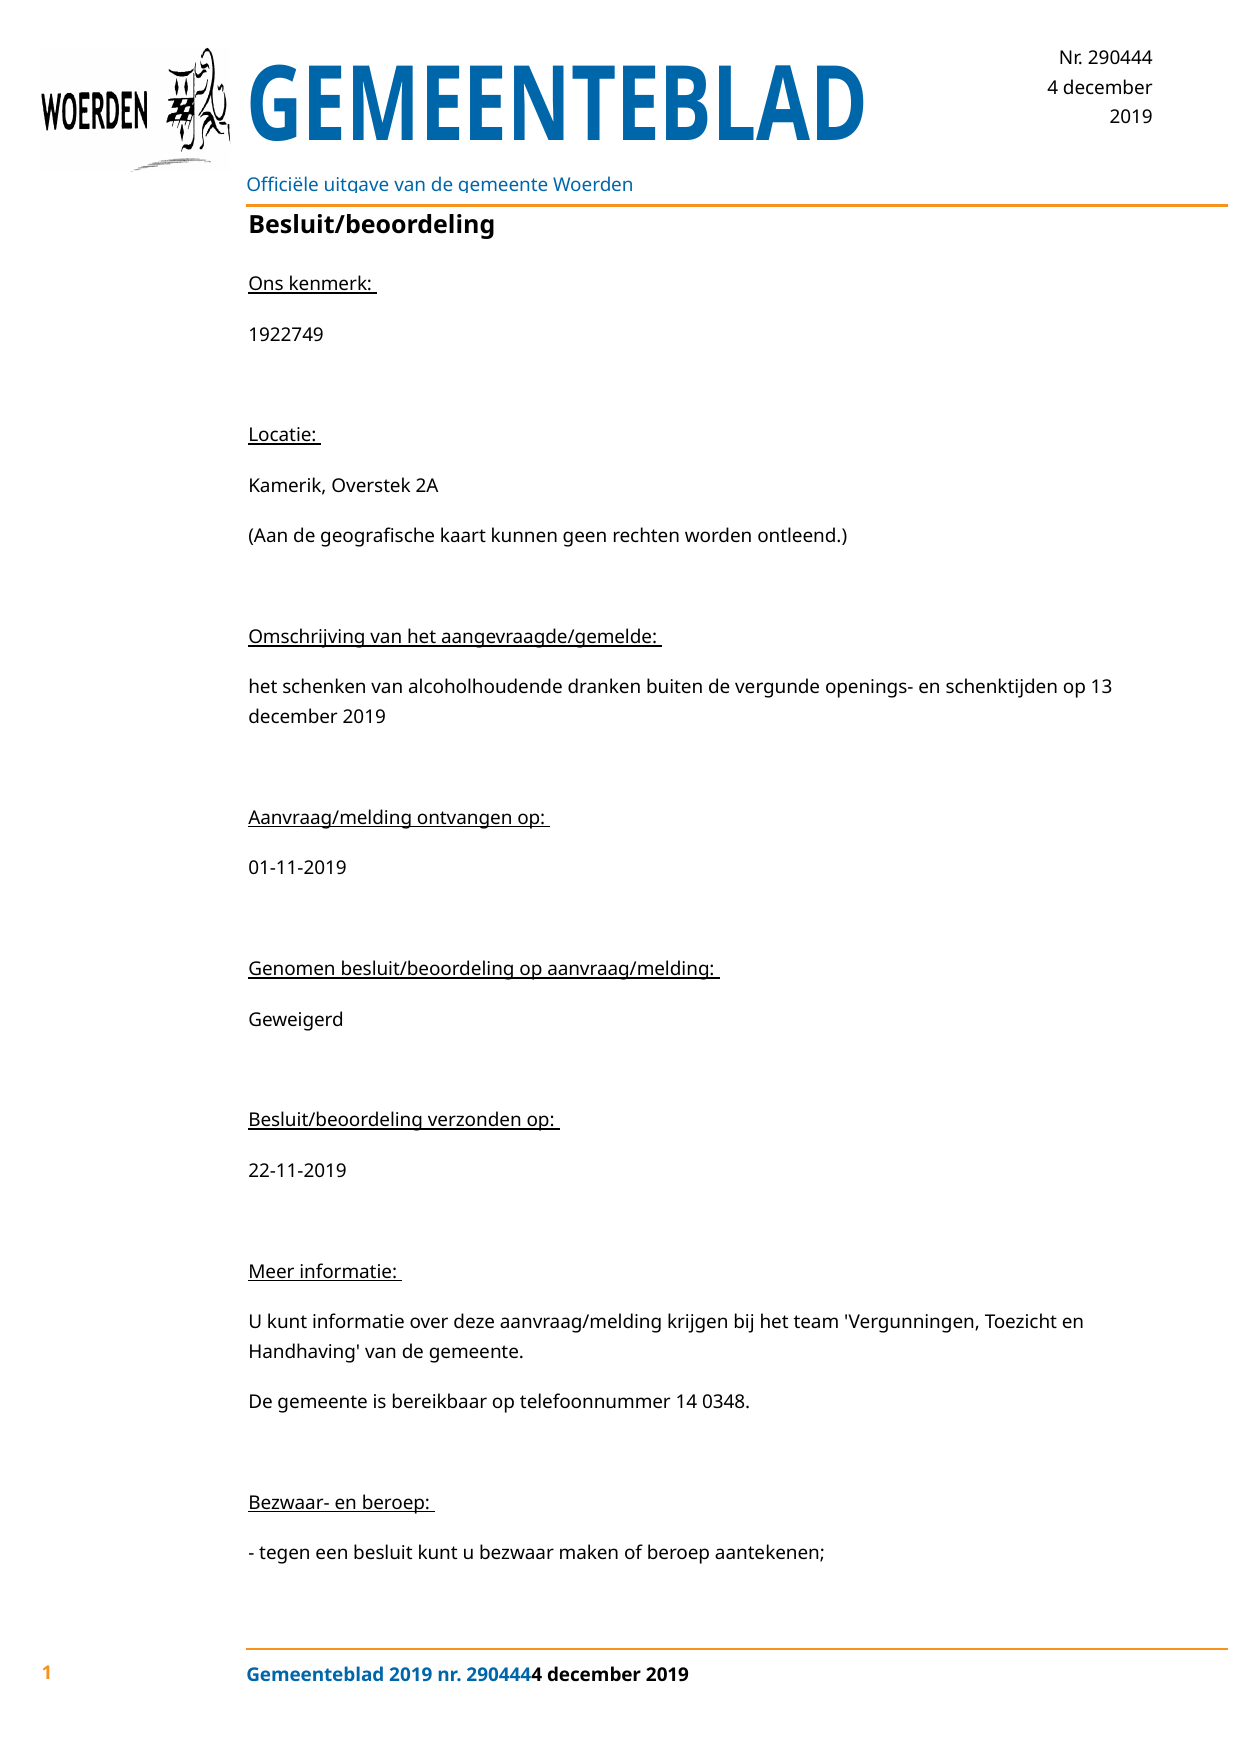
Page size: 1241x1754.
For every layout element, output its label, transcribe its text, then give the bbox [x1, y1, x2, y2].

text Besluit/beoordeling verzonden op: [248, 1107, 1152, 1132]
text U kunt informatie over deze aanvraag/melding krijgen bij het team 'Vergunningen, Toezicht en Handhaving' van de gemeente. [248, 1308, 1152, 1363]
text Locatie: [248, 422, 1152, 447]
text 01-11-2019 [248, 854, 1152, 880]
text Geweigerd [248, 1006, 1152, 1031]
text het schenken van alcoholhoudende dranken buiten de vergunde openings- en schenktijden op 13 december 2019 [248, 674, 1152, 729]
text 1922749 [248, 321, 1152, 346]
text De gemeente is bereikbaar op telefoonnummer 14 0348. [248, 1388, 1152, 1414]
text Kamerik, Overstek 2A [248, 472, 1152, 498]
text 22-11-2019 [248, 1157, 1152, 1183]
text Meer informatie: [248, 1258, 1152, 1283]
text Genomen besluit/beoordeling op aanvraag/melding: [248, 955, 1152, 981]
text Aanvraag/melding ontvangen op: [248, 804, 1152, 830]
text Omschrijving van het aangevraagde/gemelde: [248, 623, 1152, 649]
text (Aan de geografische kaart kunnen geen rechten worden ontleend.) [248, 522, 1152, 548]
text - tegen een besluit kunt u bezwaar maken of beroep aantekenen; [248, 1539, 1152, 1565]
text Bezwaar- en beroep: [248, 1489, 1152, 1515]
text Ons kenmerk: [248, 270, 1152, 296]
text Besluit/beoordeling [248, 207, 1152, 241]
picture [41, 47, 231, 172]
